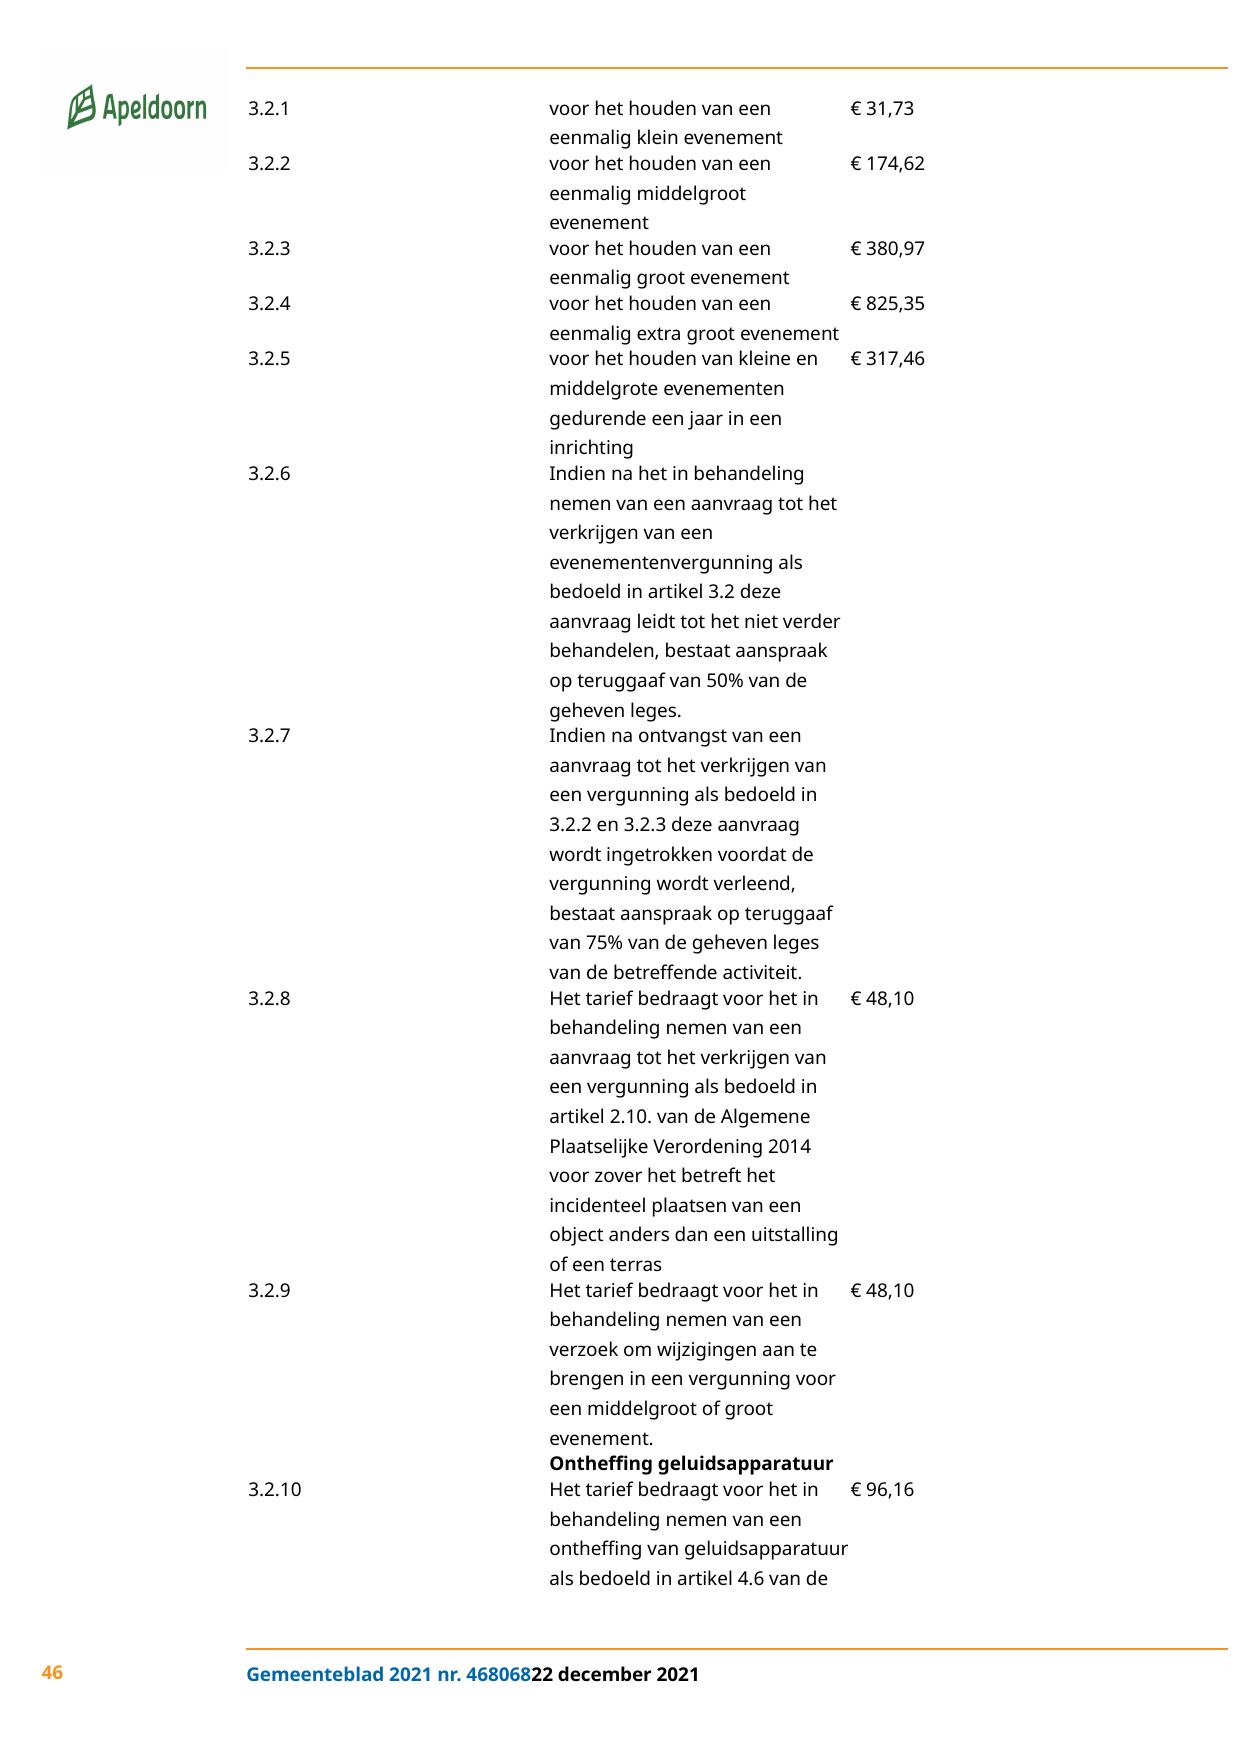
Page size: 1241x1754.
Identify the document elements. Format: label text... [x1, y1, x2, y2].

table_cell Het tarief bedraagt voor het in behandeling nemen van een aanvraag tot het verkrijgen van een vergunning als bedoeld in artikel 2.10. van de Algemene Plaatselijke Verordening 2014 voor zover het betreft het incidenteel plaatsen van een object anders dan een uitstalling of een terras [549, 985, 850, 1277]
table_cell € 96,16 [850, 1476, 1152, 1591]
table_cell Indien na het in behandeling nemen van een aanvraag tot het verkrijgen van een evenementenvergunning als bedoeld in artikel 3.2 deze aanvraag leidt tot het niet verder behandelen, bestaat aanspraak op teruggaaf van 50% van de geheven leges. [549, 460, 850, 722]
table_cell 3.2.3 [248, 235, 549, 290]
table_cell voor het houden van een eenmalig extra groot evenement [549, 290, 850, 346]
table_cell € 48,10 [850, 985, 1152, 1277]
table_cell 3.2.9 [248, 1277, 549, 1451]
table_cell € 380,97 [850, 235, 1152, 290]
table_cell Het tarief bedraagt voor het in behandeling nemen van een ontheffing van geluidsapparatuur als bedoeld in artikel 4.6 van de [549, 1476, 850, 1591]
table_cell [850, 723, 1152, 985]
table_cell voor het houden van een eenmalig groot evenement [549, 235, 850, 290]
table_cell [248, 1451, 549, 1476]
picture [41, 47, 231, 172]
table_cell Het tarief bedraagt voor het in behandeling nemen van een verzoek om wijzigingen aan te brengen in een vergunning voor een middelgroot of groot evenement. [549, 1277, 850, 1451]
table_cell 3.2.6 [248, 460, 549, 722]
table_cell Indien na ontvangst van een aanvraag tot het verkrijgen van een vergunning als bedoeld in 3.2.2 en 3.2.3 deze aanvraag wordt ingetrokken voordat de vergunning wordt verleend, bestaat aanspraak op teruggaaf van 75% van de geheven leges van de betreffende activiteit. [549, 723, 850, 985]
table_cell 3.2.2 [248, 150, 549, 235]
table_cell 3.2.8 [248, 985, 549, 1277]
table_cell 3.2.4 [248, 290, 549, 346]
table_cell [850, 1451, 1152, 1476]
table_cell 3.2.1 [248, 95, 549, 150]
table_cell voor het houden van kleine en middelgrote evenementen gedurende een jaar in een inrichting [549, 346, 850, 460]
table_cell voor het houden van een eenmalig klein evenement [549, 95, 850, 150]
table_cell [850, 460, 1152, 722]
table_cell 3.2.7 [248, 723, 549, 985]
table_cell 3.2.5 [248, 346, 549, 460]
table_cell 3.2.10 [248, 1476, 549, 1591]
table_cell Ontheffing geluidsapparatuur [549, 1451, 850, 1476]
table_cell € 317,46 [850, 346, 1152, 460]
table_cell € 825,35 [850, 290, 1152, 346]
table_cell voor het houden van een eenmalig middelgroot evenement [549, 150, 850, 235]
table_cell € 174,62 [850, 150, 1152, 235]
table_cell € 31,73 [850, 95, 1152, 150]
table_cell € 48,10 [850, 1277, 1152, 1451]
